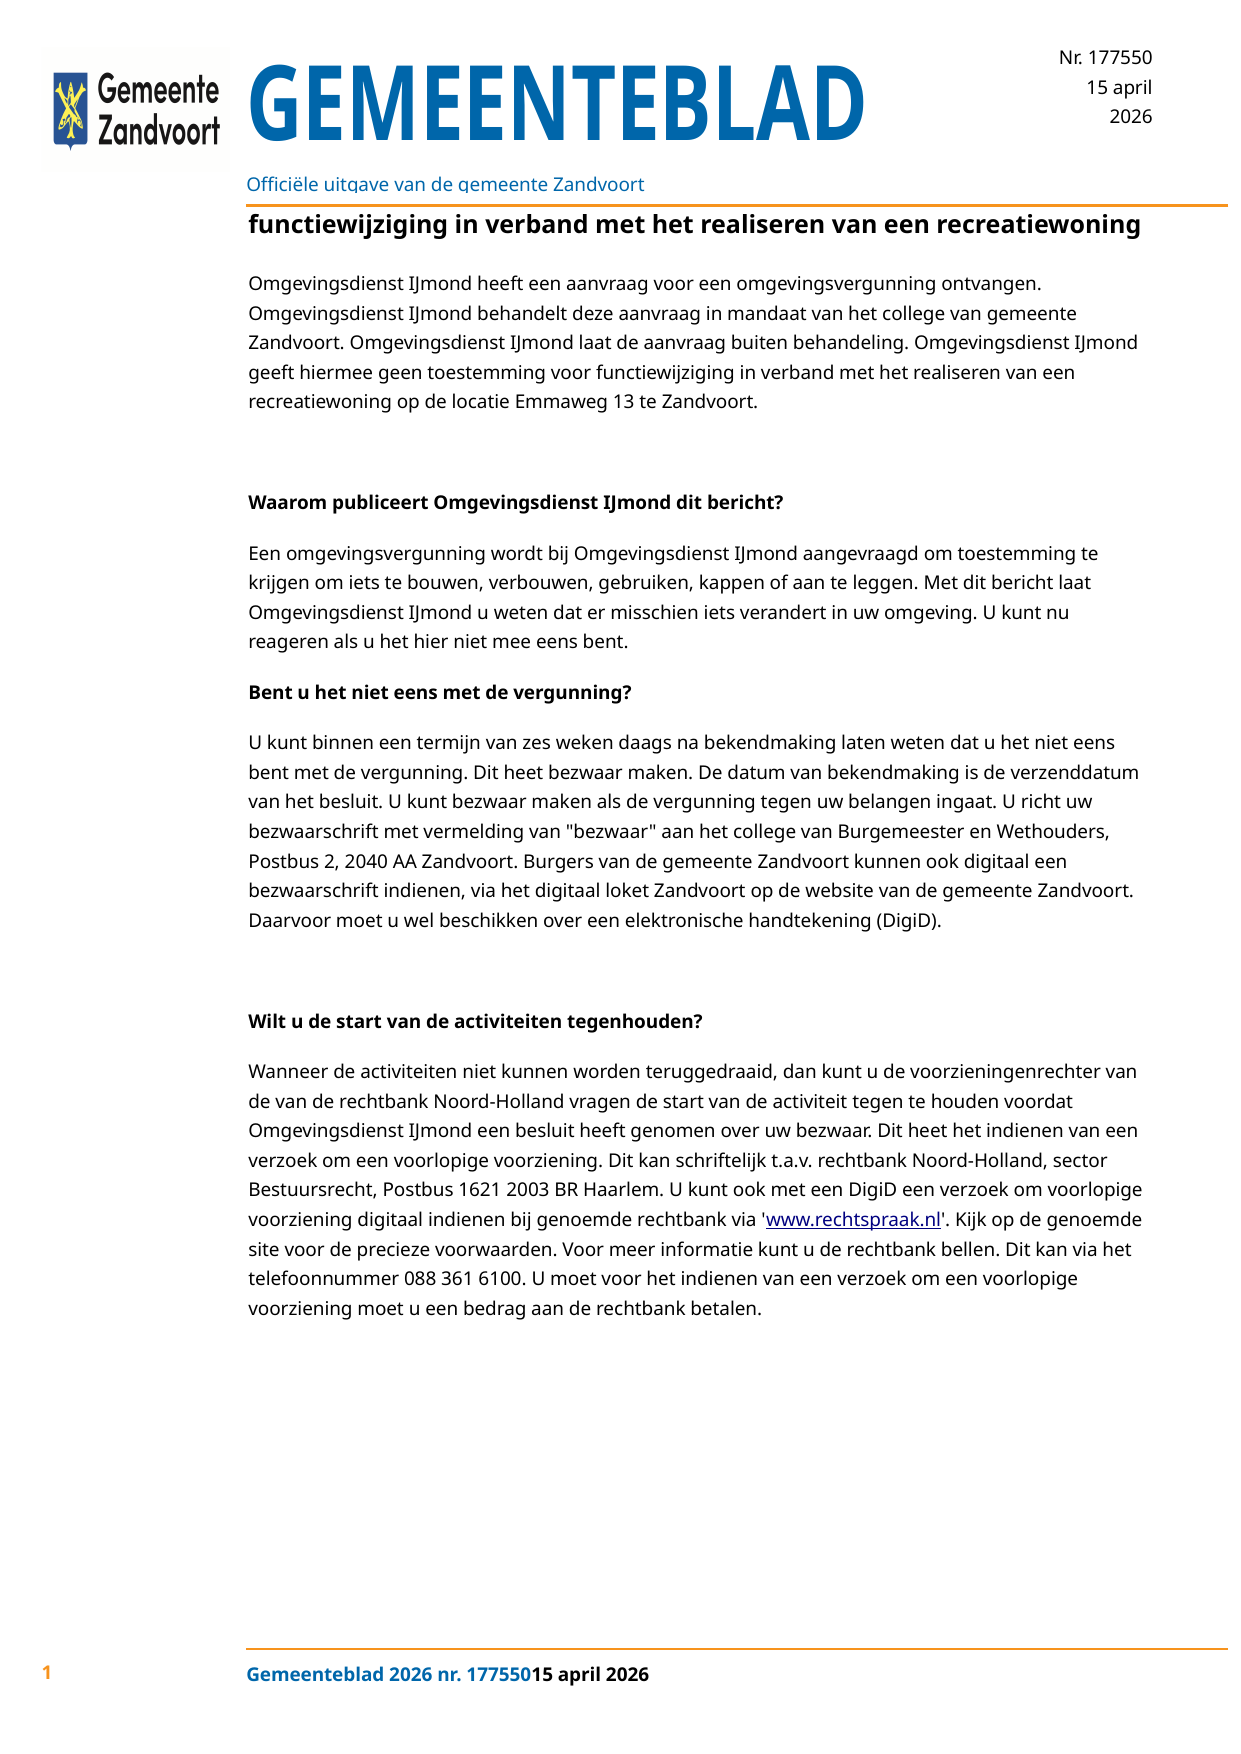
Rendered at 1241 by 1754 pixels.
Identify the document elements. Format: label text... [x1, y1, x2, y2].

text Waarom publiceert Omgevingsdienst IJmond dit bericht? [248, 489, 1152, 515]
text Wilt u de start van de activiteiten tegenhouden? [248, 1008, 1152, 1033]
text Bent u het niet eens met de vergunning? [248, 679, 1152, 705]
text Een omgevingsvergunning wordt bij Omgevingsdienst IJmond aangevraagd om toestemming te krijgen om iets te bouwen, verbouwen, gebruiken, kappen of aan te leggen. Met dit bericht laat Omgevingsdienst IJmond u weten dat er misschien iets verandert in uw omgeving. U kunt nu reageren als u het hier niet mee eens bent. [248, 540, 1152, 654]
text Omgevingsdienst IJmond heeft een aanvraag voor een omgevingsvergunning ontvangen. Omgevingsdienst IJmond behandelt deze aanvraag in mandaat van het college van gemeente Zandvoort. Omgevingsdienst IJmond laat de aanvraag buiten behandeling. Omgevingsdienst IJmond geeft hiermee geen toestemming voor functiewijziging in verband met het realiseren van een recreatiewoning op de locatie Emmaweg 13 te Zandvoort. [248, 270, 1152, 414]
text Wanneer de activiteiten niet kunnen worden teruggedraaid, dan kunt u de voorzieningenrechter van de van de rechtbank Noord-Holland vragen de start van de activiteit tegen te houden voordat Omgevingsdienst IJmond een besluit heeft genomen over uw bezwaar. Dit heet het indienen van een verzoek om een voorlopige voorziening. Dit kan schriftelijk t.a.v. rechtbank Noord-Holland, sector Bestuursrecht, Postbus 1621 2003 BR Haarlem. U kunt ook met een DigiD een verzoek om voorlopige voorziening digitaal indienen bij genoemde rechtbank via 'www.rechtspraak.nl'. Kijk op de genoemde site voor de precieze voorwaarden. Voor meer informatie kunt u de rechtbank bellen. Dit kan via het telefoonnummer 088 361 6100. U moet voor het indienen van een verzoek om een voorlopige voorziening moet u een bedrag aan de rechtbank betalen. [248, 1058, 1152, 1321]
picture [41, 47, 231, 172]
text U kunt binnen een termijn van zes weken daags na bekendmaking laten weten dat u het niet eens bent met de vergunning. Dit heet bezwaar maken. De datum van bekendmaking is de verzenddatum van het besluit. U kunt bezwaar maken als de vergunning tegen uw belangen ingaat. U richt uw bezwaarschrift met vermelding van "bezwaar" aan het college van Burgemeester en Wethouders, Postbus 2, 2040 AA Zandvoort. Burgers van de gemeente Zandvoort kunnen ook digitaal een bezwaarschrift indienen, via het digitaal loket Zandvoort op de website van de gemeente Zandvoort. Daarvoor moet u wel beschikken over een elektronische handtekening (DigiD). [248, 729, 1152, 933]
text functiewijziging in verband met het realiseren van een recreatiewoning [248, 207, 1152, 241]
